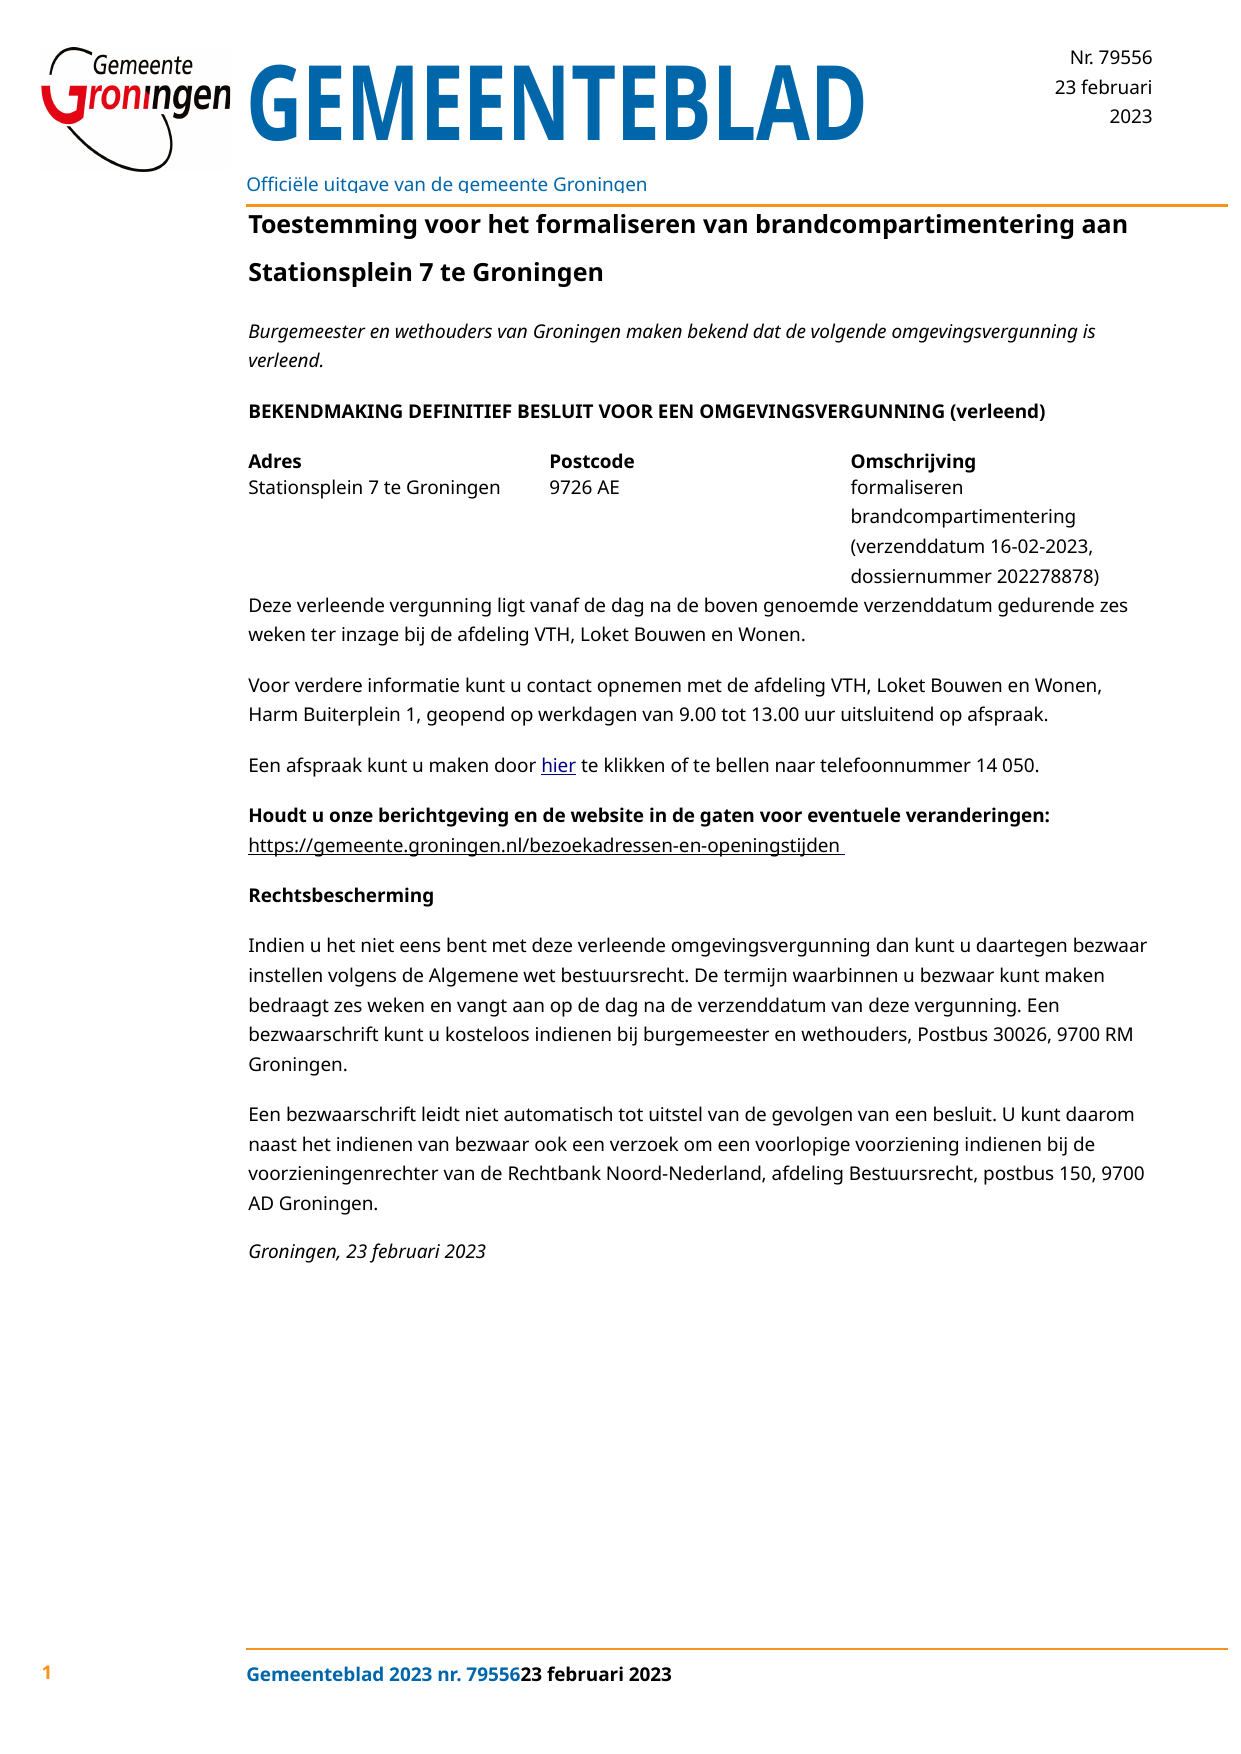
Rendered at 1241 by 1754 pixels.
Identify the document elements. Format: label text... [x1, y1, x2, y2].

text Voor verdere informatie kunt u contact opnemen met de afdeling VTH, Loket Bouwen en Wonen, Harm Buiterplein 1, geopend op werkdagen van 9.00 tot 13.00 uur uitsluitend op afspraak. [248, 672, 1152, 727]
table_header Omschrijving [850, 449, 1152, 474]
table_cell 9726 AE [549, 474, 850, 589]
table_cell Stationsplein 7 te Groningen [248, 474, 549, 589]
text BEKENDMAKING DEFINITIEF BESLUIT VOOR EEN OMGEVINGSVERGUNNING (verleend) [248, 398, 1152, 424]
text Burgemeester en wethouders van Groningen maken bekend dat de volgende omgevingsvergunning is verleend. [248, 318, 1152, 373]
text Deze verleende vergunning ligt vanaf de dag na de boven genoemde verzenddatum gedurende zes weken ter inzage bij de afdeling VTH, Loket Bouwen en Wonen. [248, 592, 1152, 647]
text Indien u het niet eens bent met deze verleende omgevingsvergunning dan kunt u daartegen bezwaar instellen volgens de Algemene wet bestuursrecht. De termijn waarbinnen u bezwaar kunt maken bedraagt zes weken en vangt aan op de dag na de verzenddatum van deze vergunning. Een bezwaarschrift kunt u kosteloos indienen bij burgemeester en wethouders, Postbus 30026, 9700 RM Groningen. [248, 933, 1152, 1077]
text Toestemming voor het formaliseren van brandcompartimentering aan Stationsplein 7 te Groningen [248, 207, 1152, 288]
table_header Postcode [549, 449, 850, 474]
text Rechtsbescherming [248, 882, 1152, 908]
text Een bezwaarschrift leidt niet automatisch tot uitstel van de gevolgen van een besluit. U kunt daarom naast het indienen van bezwaar ook een verzoek om een voorlopige voorziening indienen bij de voorzieningenrechter van de Rechtbank Noord-Nederland, afdeling Bestuursrecht, postbus 150, 9700 AD Groningen. [248, 1101, 1152, 1216]
text Houdt u onze berichtgeving en de website in de gaten voor eventuele veranderingen: https://gemeente.groningen.nl/bezoekadressen-en-openingstijden [248, 802, 1152, 858]
text Een afspraak kunt u maken door hier te klikken of te bellen naar telefoonnummer 14 050. [248, 752, 1152, 778]
picture [41, 47, 231, 172]
table_cell formaliseren brandcompartimentering (verzenddatum 16-02-2023, dossiernummer 202278878) [850, 474, 1152, 589]
table_header Adres [248, 449, 549, 474]
text Groningen, 23 februari 2023 [248, 1238, 1152, 1264]
